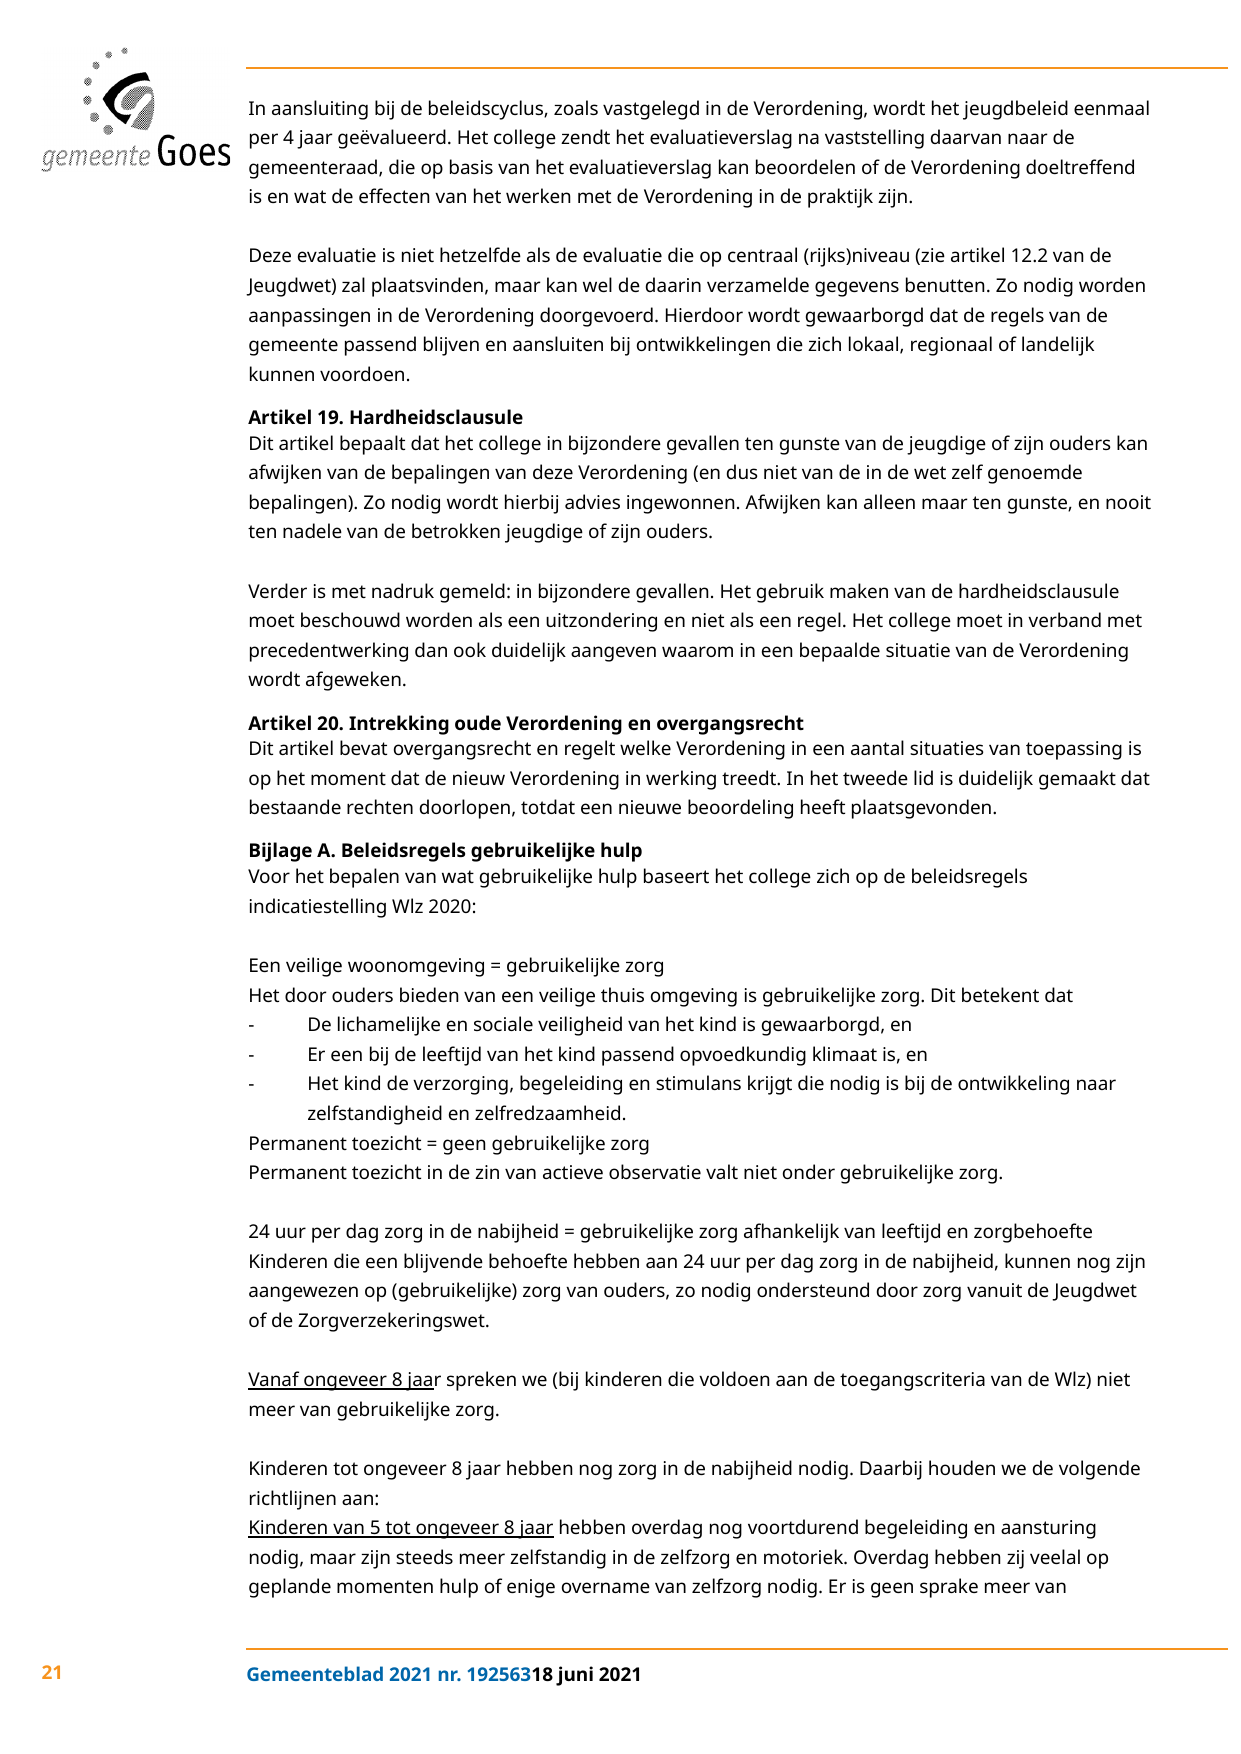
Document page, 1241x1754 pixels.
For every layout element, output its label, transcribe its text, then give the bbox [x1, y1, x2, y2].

list Er een bij de leeftijd van het kind passend opvoedkundig klimaat is, en [248, 1041, 1152, 1067]
list De lichamelijke en sociale veiligheid van het kind is gewaarborgd, en [248, 1011, 1152, 1037]
text Kinderen van 5 tot ongeveer 8 jaar hebben overdag nog voortdurend begeleiding en aansturing nodig, maar zijn steeds meer zelfstandig in de zelfzorg en motoriek. Overdag hebben zij veelal op geplande momenten hulp of enige overname van zelfzorg nodig. Er is geen sprake meer van [248, 1514, 1152, 1599]
text Verder is met nadruk gemeld: in bijzondere gevallen. Het gebruik maken van de hardheidsclausule moet beschouwd worden als een uitzondering en niet als een regel. Het college moet in verband met precedentwerking dan ook duidelijk aangeven waarom in een bepaalde situatie van de Verordening wordt afgeweken. [248, 578, 1152, 692]
text Kinderen tot ongeveer 8 jaar hebben nog zorg in de nabijheid nodig. Daarbij houden we de volgende richtlijnen aan: [248, 1455, 1152, 1510]
list Het kind de verzorging, begeleiding en stimulans krijgt die nodig is bij de ontwikkeling naar zelfstandigheid en zelfredzaamheid. [248, 1071, 1152, 1126]
text Dit artikel bevat overgangsrecht en regelt welke Verordening in een aantal situaties van toepassing is op het moment dat de nieuw Verordening in werking treedt. In het tweede lid is duidelijk gemaakt dat bestaande rechten doorlopen, totdat een nieuwe beoordeling heeft plaatsgevonden. [248, 735, 1152, 820]
text Dit artikel bepaalt dat het college in bijzondere gevallen ten gunste van de jeugdige of zijn ouders kan afwijken van de bepalingen van deze Verordening (en dus niet van de in de wet zelf genoemde bepalingen). Zo nodig wordt hierbij advies ingewonnen. Afwijken kan alleen maar ten gunste, en nooit ten nadele van de betrokken jeugdige of zijn ouders. [248, 430, 1152, 544]
text Het door ouders bieden van een veilige thuis omgeving is gebruikelijke zorg. Dit betekent dat [248, 982, 1152, 1007]
text Artikel 20. Intrekking oude Verordening en overgangsrecht [248, 710, 1152, 735]
text Artikel 19. Hardheidsclausule [248, 404, 1152, 430]
text Kinderen die een blijvende behoefte hebben aan 24 uur per dag zorg in de nabijheid, kunnen nog zijn aangewezen op (gebruikelijke) zorg van ouders, zo nodig ondersteund door zorg vanuit de Jeugdwet of de Zorgverzekeringswet. [248, 1248, 1152, 1333]
text Permanent toezicht in de zin van actieve observatie valt niet onder gebruikelijke zorg. [248, 1159, 1152, 1185]
text Vanaf ongeveer 8 jaar spreken we (bij kinderen die voldoen aan de toegangscriteria van de Wlz) niet meer van gebruikelijke zorg. [248, 1366, 1152, 1422]
text Deze evaluatie is niet hetzelfde als de evaluatie die op centraal (rijks)niveau (zie artikel 12.2 van de Jeugdwet) zal plaatsvinden, maar kan wel de daarin verzamelde gegevens benutten. Zo nodig worden aanpassingen in de Verordening doorgevoerd. Hierdoor wordt gewaarborgd dat de regels van de gemeente passend blijven en aansluiten bij ontwikkelingen die zich lokaal, regionaal of landelijk kunnen voordoen. [248, 243, 1152, 387]
text Een veilige woonomgeving = gebruikelijke zorg [248, 952, 1152, 978]
text In aansluiting bij de beleidscyclus, zoals vastgelegd in de Verordening, wordt het jeugdbeleid eenmaal per 4 jaar geëvalueerd. Het college zendt het evaluatieverslag na vaststelling daarvan naar de gemeenteraad, die op basis van het evaluatieverslag kan beoordelen of de Verordening doeltreffend is en wat de effecten van het werken met de Verordening in de praktijk zijn. [248, 95, 1152, 209]
text Permanent toezicht = geen gebruikelijke zorg [248, 1130, 1152, 1155]
text 24 uur per dag zorg in de nabijheid = gebruikelijke zorg afhankelijk van leeftijd en zorgbehoefte [248, 1218, 1152, 1244]
picture [41, 47, 231, 172]
text Bijlage A. Beleidsregels gebruikelijke hulp [248, 838, 1152, 863]
text Voor het bepalen van wat gebruikelijke hulp baseert het college zich op de beleidsregels indicatiestelling Wlz 2020: [248, 863, 1152, 919]
